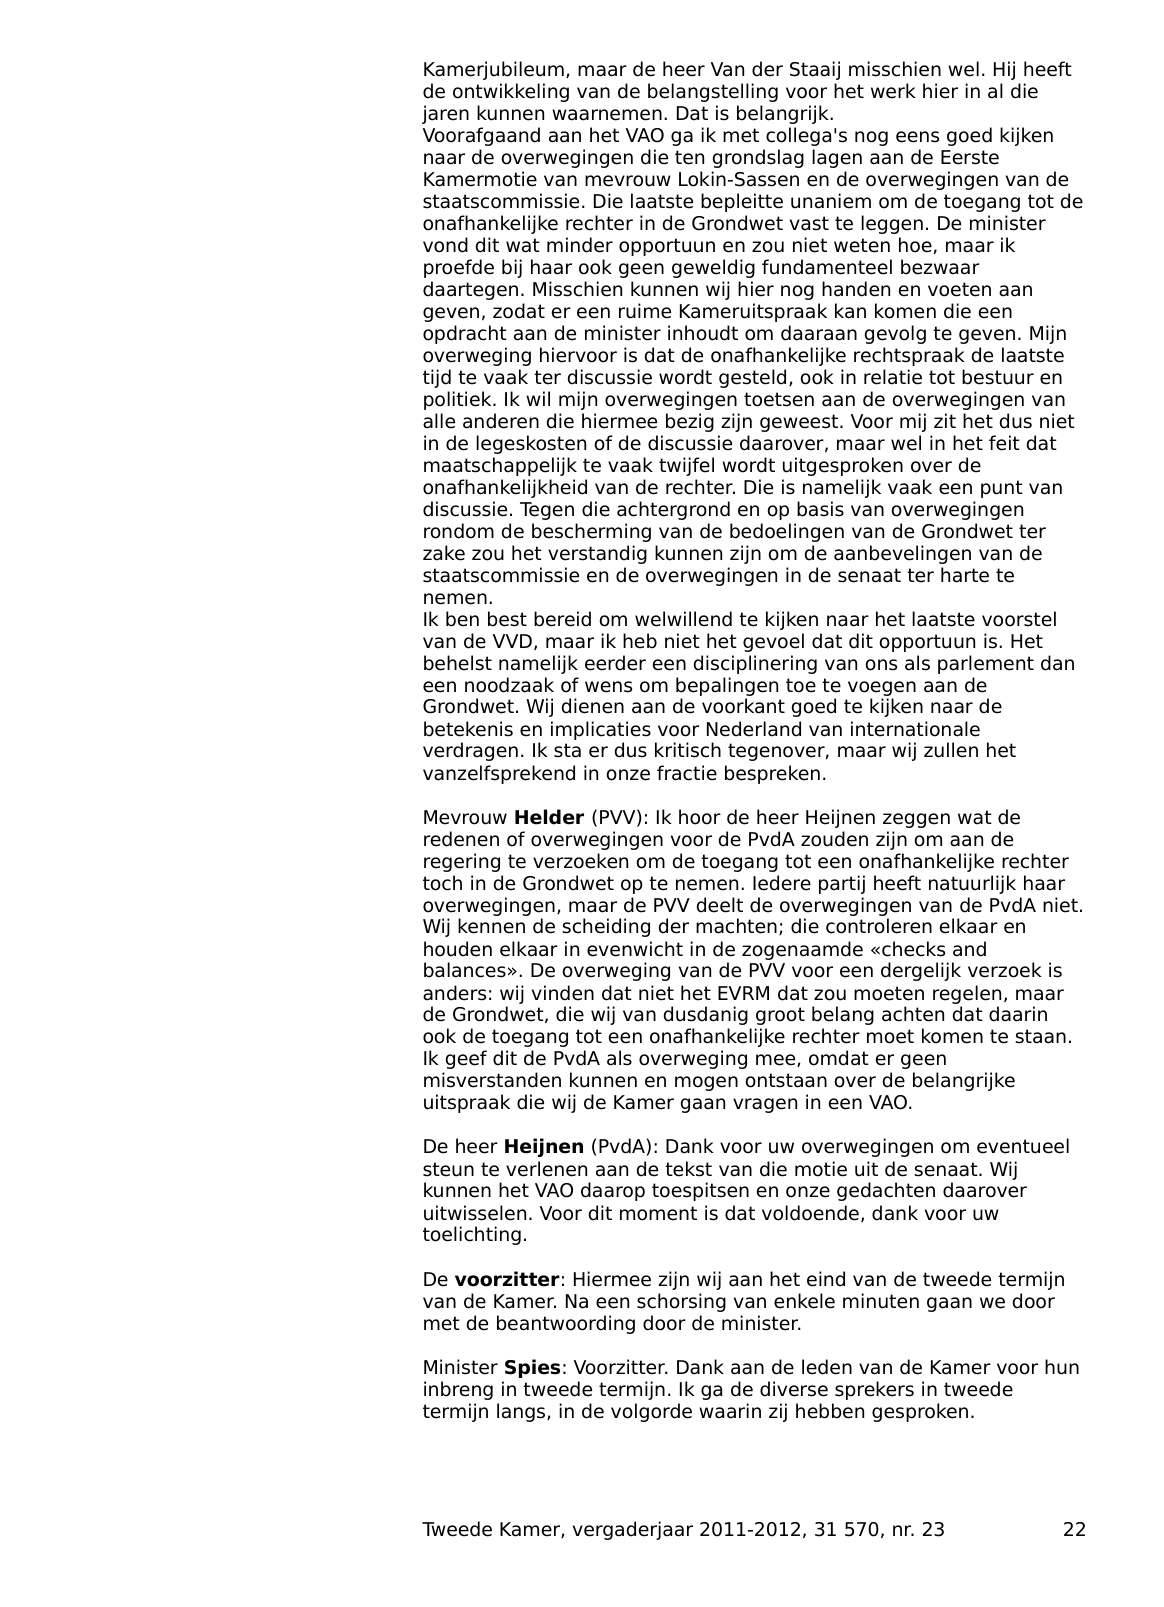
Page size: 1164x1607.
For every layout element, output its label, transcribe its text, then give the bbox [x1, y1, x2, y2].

text Kamerjubileum, maar de heer Van der Staaij misschien wel. Hij heeft de ontwikkeling van de belangstelling voor het werk hier in al die jaren kunnen waarnemen. Dat is belangrijk. [422, 59, 1087, 125]
text Voorafgaand aan het VAO ga ik met collega's nog eens goed kijken naar de overwegingen die ten grondslag lagen aan de Eerste Kamermotie van mevrouw Lokin-Sassen en de overwegingen van de staatscommissie. Die laatste bepleitte unaniem om de toegang tot de onafhankelijke rechter in de Grondwet vast te leggen. De minister vond dit wat minder opportuun en zou niet weten hoe, maar ik proefde bij haar ook geen geweldig fundamenteel bezwaar daartegen. Misschien kunnen wij hier nog handen en voeten aan geven, zodat er een ruime Kameruitspraak kan komen die een opdracht aan de minister inhoudt om daaraan gevolg te geven. Mijn overweging hiervoor is dat de onafhankelijke rechtspraak de laatste tijd te vaak ter discussie wordt gesteld, ook in relatie tot bestuur en politiek. Ik wil mijn overwegingen toetsen aan de overwegingen van alle anderen die hiermee bezig zijn geweest. Voor mij zit het dus niet in de legeskosten of de discussie daarover, maar wel in het feit dat maatschappelijk te vaak twijfel wordt uitgesproken over de onafhankelijkheid van de rechter. Die is namelijk vaak een punt van discussie. Tegen die achtergrond en op basis van overwegingen rondom de bescherming van de bedoelingen van de Grondwet ter zake zou het verstandig kunnen zijn om de aanbevelingen van de staatscommissie en de overwegingen in de senaat ter harte te nemen. [422, 125, 1087, 608]
text Ik ben best bereid om welwillend te kijken naar het laatste voorstel van de VVD, maar ik heb niet het gevoel dat dit opportuun is. Het behelst namelijk eerder een disciplinering van ons als parlement dan een noodzaak of wens om bepalingen toe te voegen aan de Grondwet. Wij dienen aan de voorkant goed te kijken naar de betekenis en implicaties voor Nederland van internationale verdragen. Ik sta er dus kritisch tegenover, maar wij zullen het vanzelfsprekend in onze fractie bespreken. [422, 608, 1087, 784]
text Minister Spies: Voorzitter. Dank aan de leden van de Kamer voor hun inbreng in tweede termijn. Ik ga de diverse sprekers in tweede termijn langs, in de volgorde waarin zij hebben gesproken. [422, 1357, 1087, 1423]
text De heer Heijnen (PvdA): Dank voor uw overwegingen om eventueel steun te verlenen aan de tekst van die motie uit de senaat. Wij kunnen het VAO daarop toespitsen en onze gedachten daarover uitwisselen. Voor dit moment is dat voldoende, dank voor uw toelichting. [422, 1136, 1087, 1246]
text Mevrouw Helder (PVV): Ik hoor de heer Heijnen zeggen wat de redenen of overwegingen voor de PvdA zouden zijn om aan de regering te verzoeken om de toegang tot een onafhankelijke rechter toch in de Grondwet op te nemen. Iedere partij heeft natuurlijk haar overwegingen, maar de PVV deelt de overwegingen van de PvdA niet. Wij kennen de scheiding der machten; die controleren elkaar en houden elkaar in evenwicht in de zogenaamde «checks and balances». De overweging van de PVV voor een dergelijk verzoek is anders: wij vinden dat niet het EVRM dat zou moeten regelen, maar de Grondwet, die wij van dusdanig groot belang achten dat daarin ook de toegang tot een onafhankelijke rechter moet komen te staan. Ik geef dit de PvdA als overweging mee, omdat er geen misverstanden kunnen en mogen ontstaan over de belangrijke uitspraak die wij de Kamer gaan vragen in een VAO. [422, 807, 1087, 1114]
text De voorzitter: Hiermee zijn wij aan het eind van de tweede termijn van de Kamer. Na een schorsing van enkele minuten gaan we door met de beantwoording door de minister. [422, 1268, 1087, 1334]
